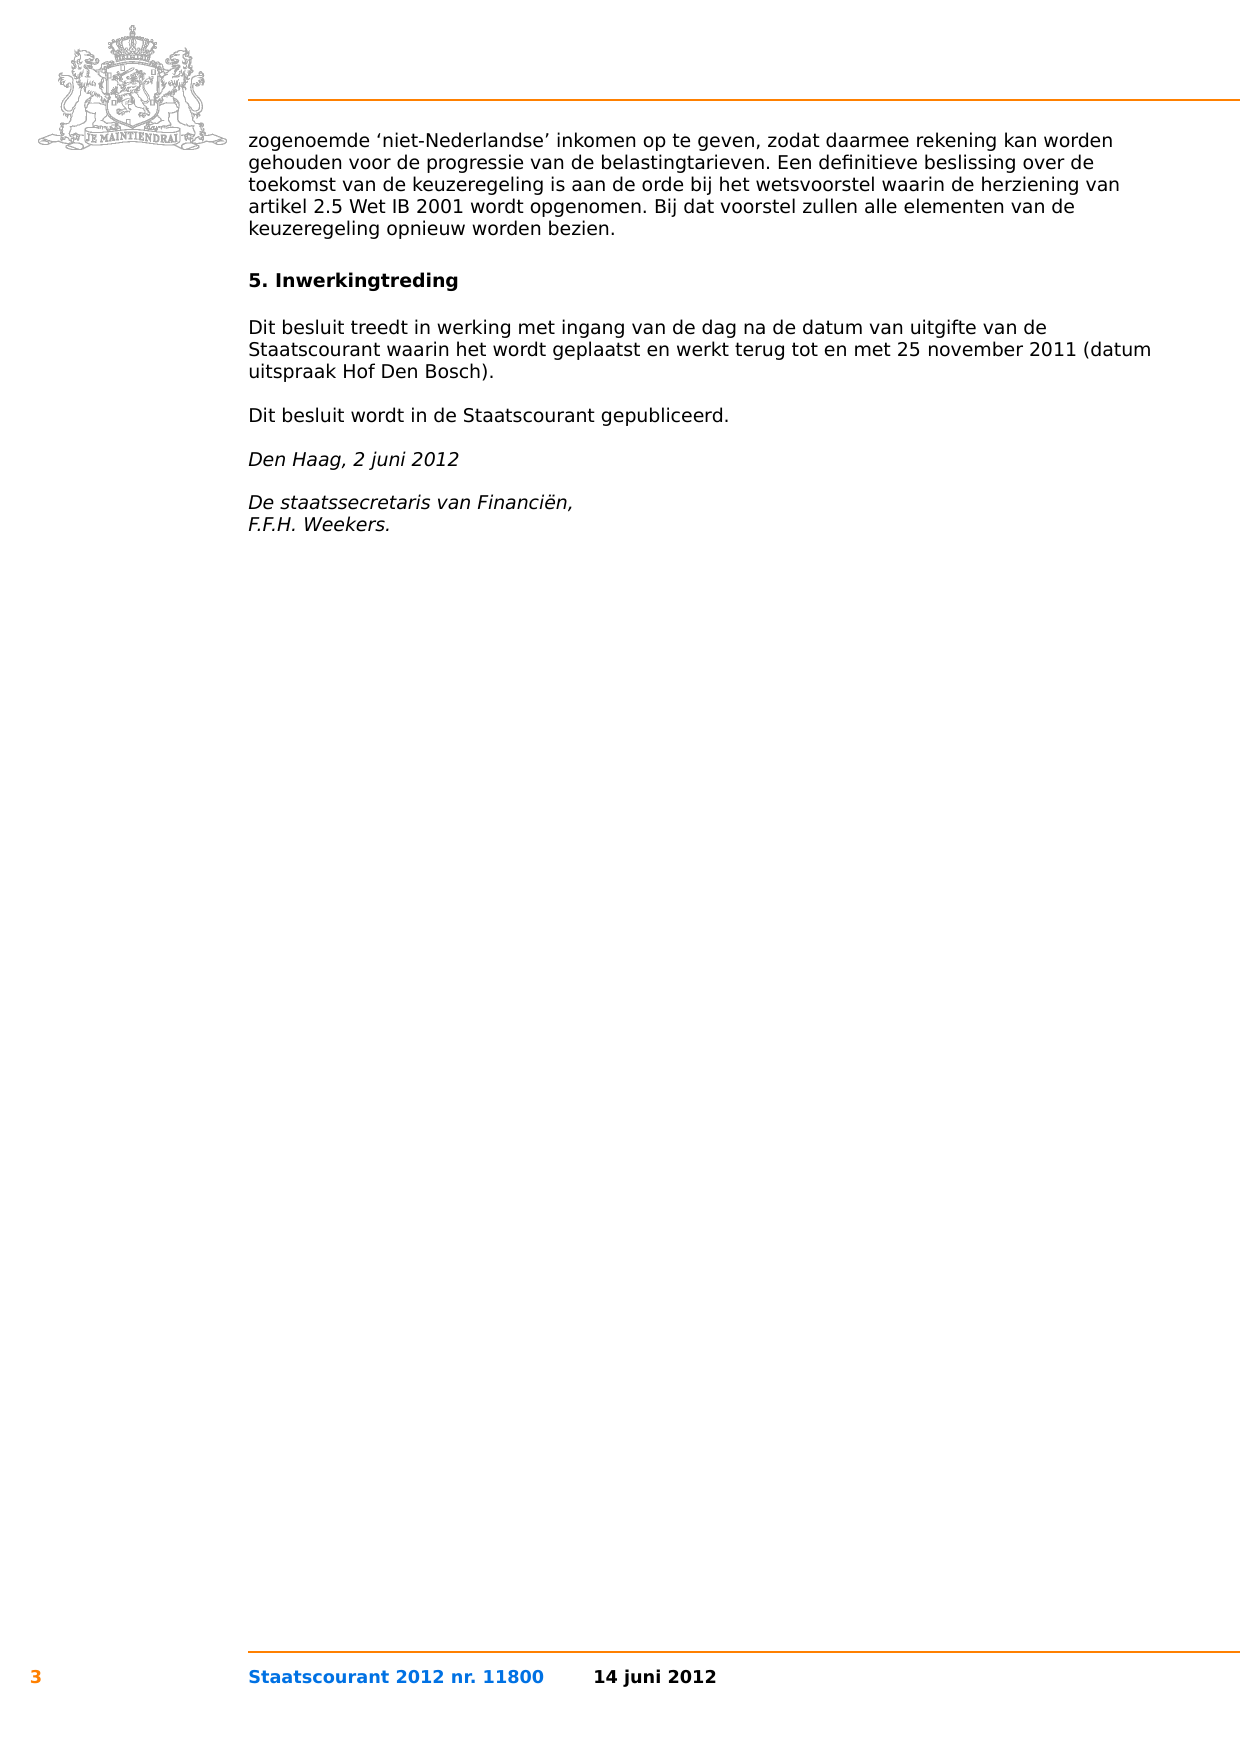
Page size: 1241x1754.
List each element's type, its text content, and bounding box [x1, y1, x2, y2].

text Den Haag, 2 juni 2012 [248, 448, 1163, 470]
subtitle 5. Inwerkingtreding [248, 270, 1163, 292]
text Dit besluit wordt in de Staatscourant gepubliceerd. [248, 404, 1163, 427]
text Dit besluit treedt in werking met ingang van de dag na de datum van uitgifte van de Staatscourant waarin het wordt geplaatst en werkt terug tot en met 25 november 2011 (datum uitspraak Hof Den Bosch). [248, 317, 1163, 383]
picture [38, 25, 227, 150]
text De staatssecretaris van Financiën, F.F.H. Weekers. [248, 492, 1163, 536]
text zogenoemde ‘niet-Nederlandse’ inkomen op te geven, zodat daarmee rekening kan worden gehouden voor de progressie van de belastingtarieven. Een definitieve beslissing over de toekomst van de keuzeregeling is aan de orde bij het wetsvoorstel waarin de herziening van artikel 2.5 Wet IB 2001 wordt opgenomen. Bij dat voorstel zullen alle elementen van de keuzeregeling opnieuw worden bezien. [248, 130, 1163, 240]
